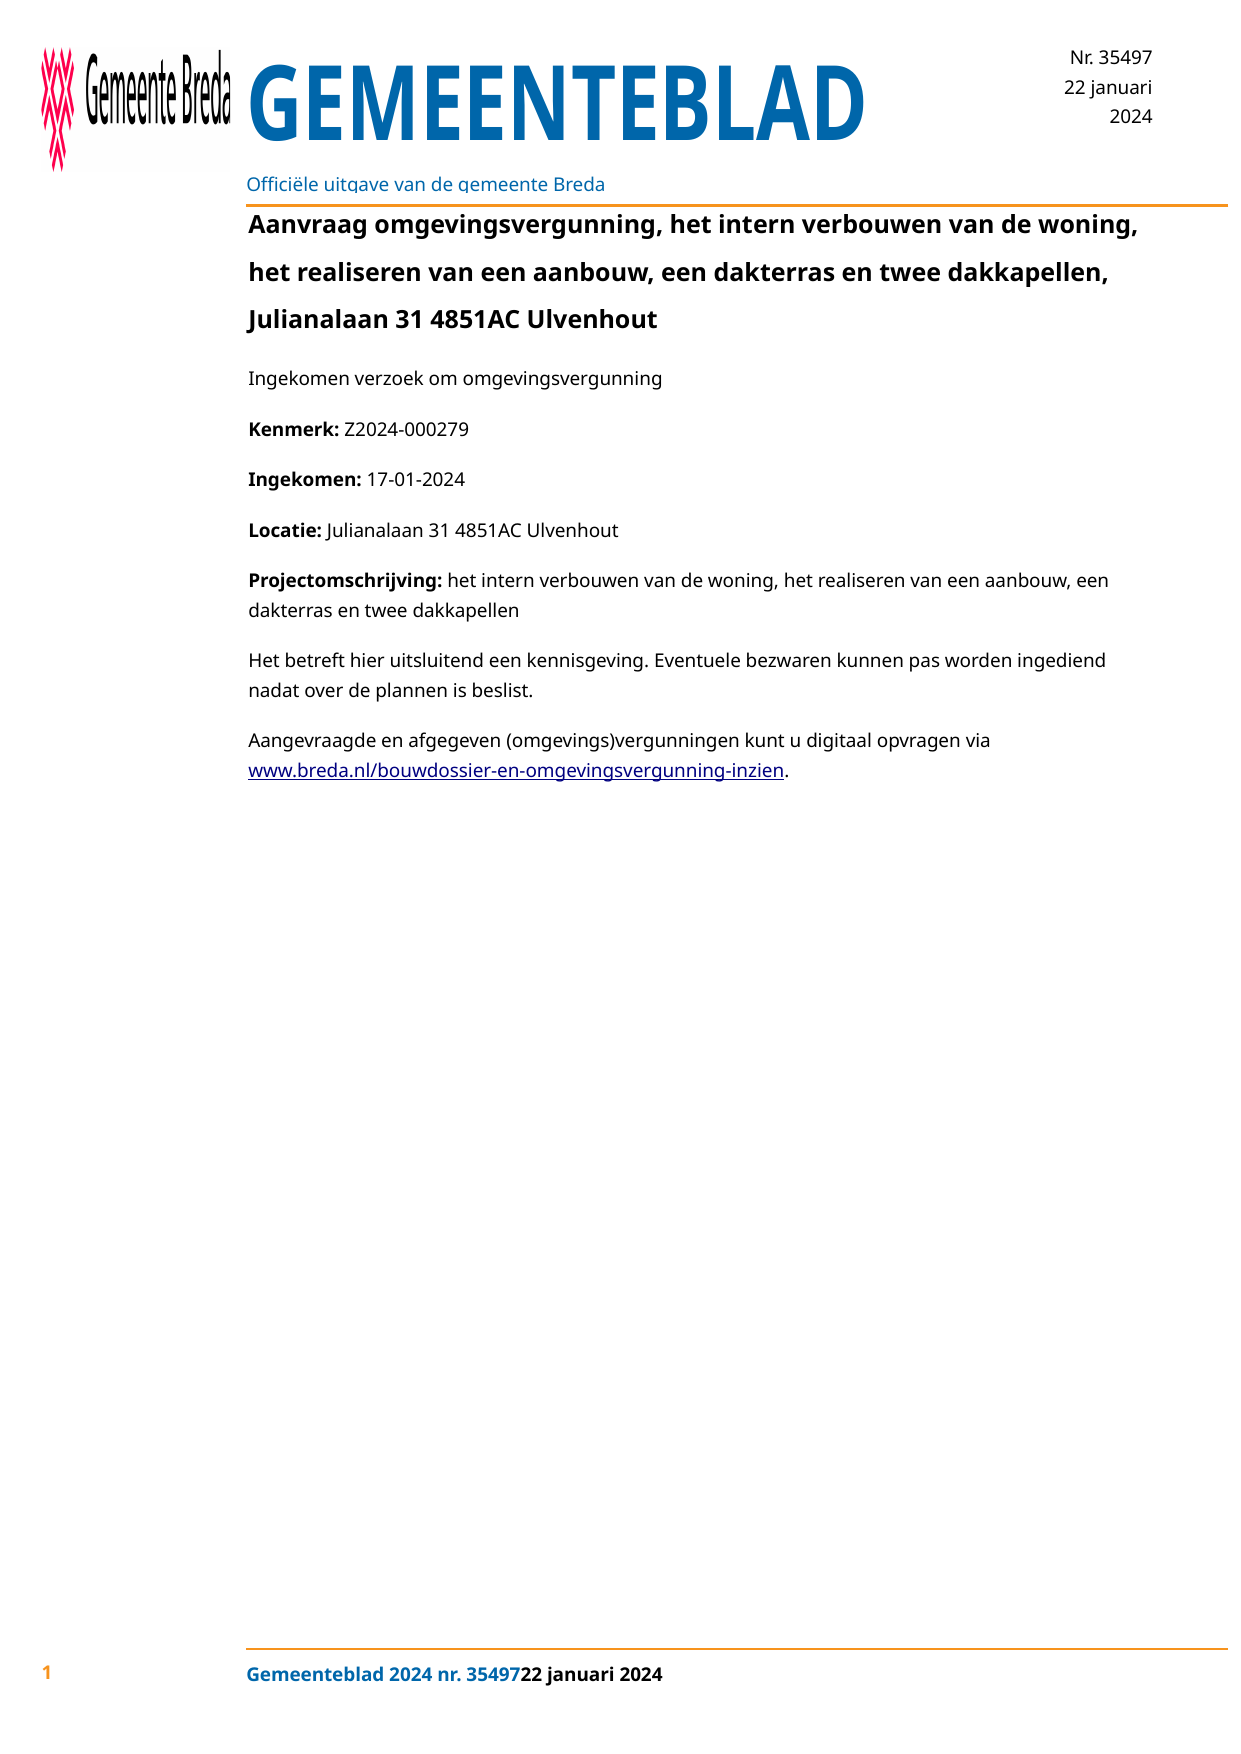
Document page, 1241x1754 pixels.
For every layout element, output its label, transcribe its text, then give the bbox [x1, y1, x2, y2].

picture [41, 47, 231, 172]
text Ingekomen: 17-01-2024 [248, 466, 1152, 492]
text Aangevraagde en afgegeven (omgevings)vergunningen kunt u digitaal opvragen via www.breda.nl/bouwdossier-en-omgevingsvergunning-inzien. [248, 727, 1152, 782]
text Het betreft hier uitsluitend een kennisgeving. Eventuele bezwaren kunnen pas worden ingediend nadat over de plannen is beslist. [248, 647, 1152, 702]
text Projectomschrijving: het intern verbouwen van de woning, het realiseren van een aanbouw, een dakterras en twee dakkapellen [248, 567, 1152, 622]
text Kenmerk: Z2024-000279 [248, 416, 1152, 442]
text Ingekomen verzoek om omgevingsvergunning [248, 366, 1152, 391]
text Locatie: Julianalaan 31 4851AC Ulvenhout [248, 517, 1152, 542]
text Aanvraag omgevingsvergunning, het intern verbouwen van de woning, het realiseren van een aanbouw, een dakterras en twee dakkapellen, Julianalaan 31 4851AC Ulvenhout [248, 207, 1152, 336]
